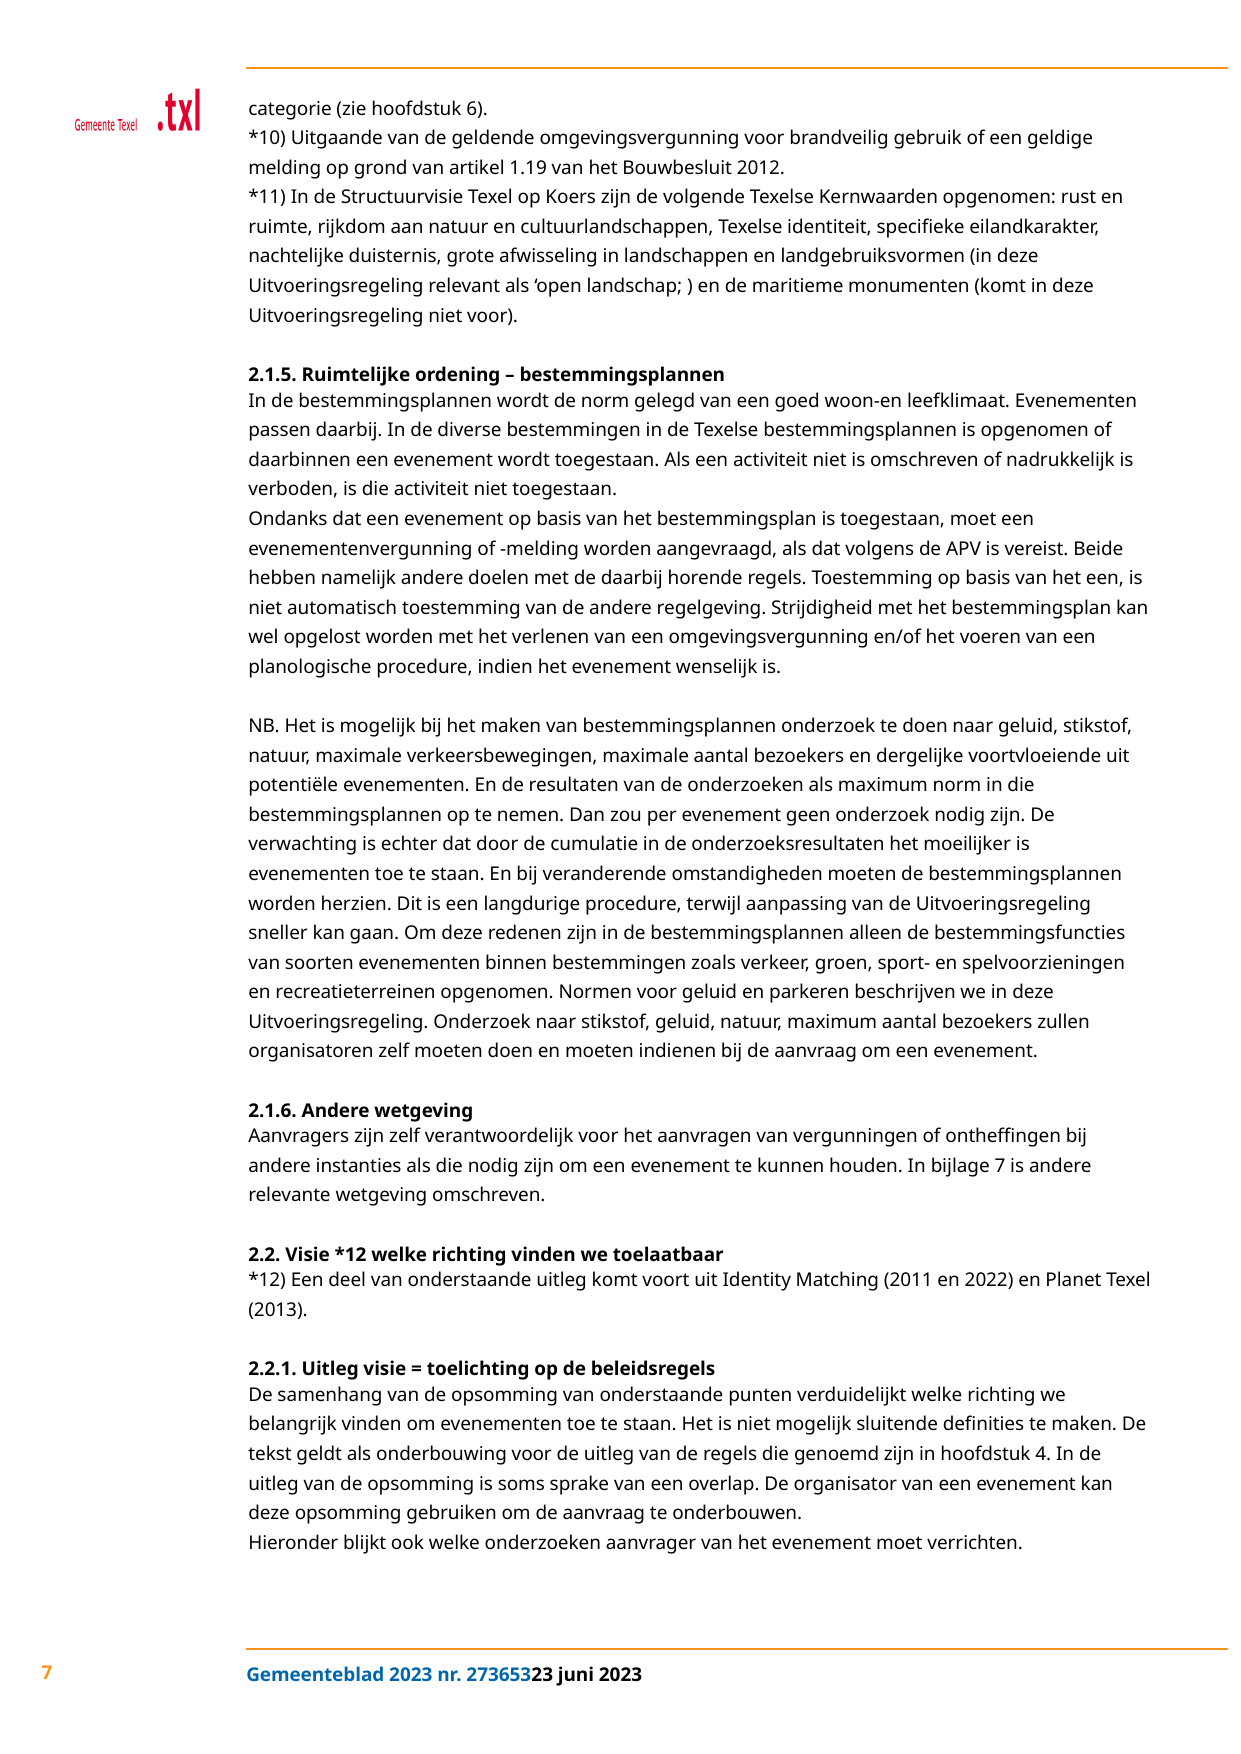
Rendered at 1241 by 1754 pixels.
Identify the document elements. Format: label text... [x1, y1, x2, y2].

text Aanvragers zijn zelf verantwoordelijk voor het aanvragen van vergunningen of ontheffingen bij andere instanties als die nodig zijn om een evenement te kunnen houden. In bijlage 7 is andere relevante wetgeving omschreven. [248, 1122, 1152, 1207]
text De samenhang van de opsomming van onderstaande punten verduidelijkt welke richting we belangrijk vinden om evenementen toe te staan. Het is niet mogelijk sluitende definities te maken. De tekst geldt als onderbouwing voor de uitleg van de regels die genoemd zijn in hoofdstuk 4. In de uitleg van de opsomming is soms sprake van een overlap. De organisator van een evenement kan deze opsomming gebruiken om de aanvraag te onderbouwen. [248, 1381, 1152, 1525]
text *11) In de Structuurvisie Texel op Koers zijn de volgende Texelse Kernwaarden opgenomen: rust en ruimte, rijkdom aan natuur en cultuurlandschappen, Texelse identiteit, specifieke eilandkarakter, nachtelijke duisternis, grote afwisseling in landschappen en landgebruiksvormen (in deze Uitvoeringsregeling relevant als ‘open landschap; ) en de maritieme monumenten (komt in deze Uitvoeringsregeling niet voor). [248, 183, 1152, 328]
text 2.2.1. Uitleg visie = toelichting op de beleidsregels [248, 1355, 1152, 1381]
text NB. Het is mogelijk bij het maken van bestemmingsplannen onderzoek te doen naar geluid, stikstof, natuur, maximale verkeersbewegingen, maximale aantal bezoekers en dergelijke voortvloeiende uit potentiële evenementen. En de resultaten van de onderzoeken als maximum norm in die bestemmingsplannen op te nemen. Dan zou per evenement geen onderzoek nodig zijn. De verwachting is echter dat door de cumulatie in de onderzoeksresultaten het moeilijker is evenementen toe te staan. En bij veranderende omstandigheden moeten de bestemmingsplannen worden herzien. Dit is een langdurige procedure, terwijl aanpassing van de Uitvoeringsregeling sneller kan gaan. Om deze redenen zijn in de bestemmingsplannen alleen de bestemmingsfuncties van soorten evenementen binnen bestemmingen zoals verkeer, groen, sport- en spelvoorzieningen en recreatieterreinen opgenomen. Normen voor geluid en parkeren beschrijven we in deze Uitvoeringsregeling. Onderzoek naar stikstof, geluid, natuur, maximum aantal bezoekers zullen organisatoren zelf moeten doen en moeten indienen bij de aanvraag om een evenement. [248, 712, 1152, 1063]
text 2.2. Visie *12 welke richting vinden we toelaatbaar [248, 1241, 1152, 1267]
text Ondanks dat een evenement op basis van het bestemmingsplan is toegestaan, moet een evenementenvergunning of -melding worden aangevraagd, als dat volgens de APV is vereist. Beide hebben namelijk andere doelen met de daarbij horende regels. Toestemming op basis van het een, is niet automatisch toestemming van de andere regelgeving. Strijdigheid met het bestemmingsplan kan wel opgelost worden met het verlenen van een omgevingsvergunning en/of het voeren van een planologische procedure, indien het evenement wenselijk is. [248, 505, 1152, 679]
text Hieronder blijkt ook welke onderzoeken aanvrager van het evenement moet verrichten. [248, 1529, 1152, 1555]
text 2.1.6. Andere wetgeving [248, 1097, 1152, 1122]
text In de bestemmingsplannen wordt de norm gelegd van een goed woon-en leefklimaat. Evenementen passen daarbij. In de diverse bestemmingen in de Texelse bestemmingsplannen is opgenomen of daarbinnen een evenement wordt toegestaan. Als een activiteit niet is omschreven of nadrukkelijk is verboden, is die activiteit niet toegestaan. [248, 387, 1152, 501]
text categorie (zie hoofdstuk 6). [248, 95, 1152, 121]
text *12) Een deel van onderstaande uitleg komt voort uit Identity Matching (2011 en 2022) en Planet Texel (2013). [248, 1267, 1152, 1322]
picture [41, 47, 231, 172]
text *10) Uitgaande van de geldende omgevingsvergunning voor brandveilig gebruik of een geldige melding op grond van artikel 1.19 van het Bouwbesluit 2012. [248, 124, 1152, 180]
text 2.1.5. Ruimtelijke ordening – bestemmingsplannen [248, 361, 1152, 387]
